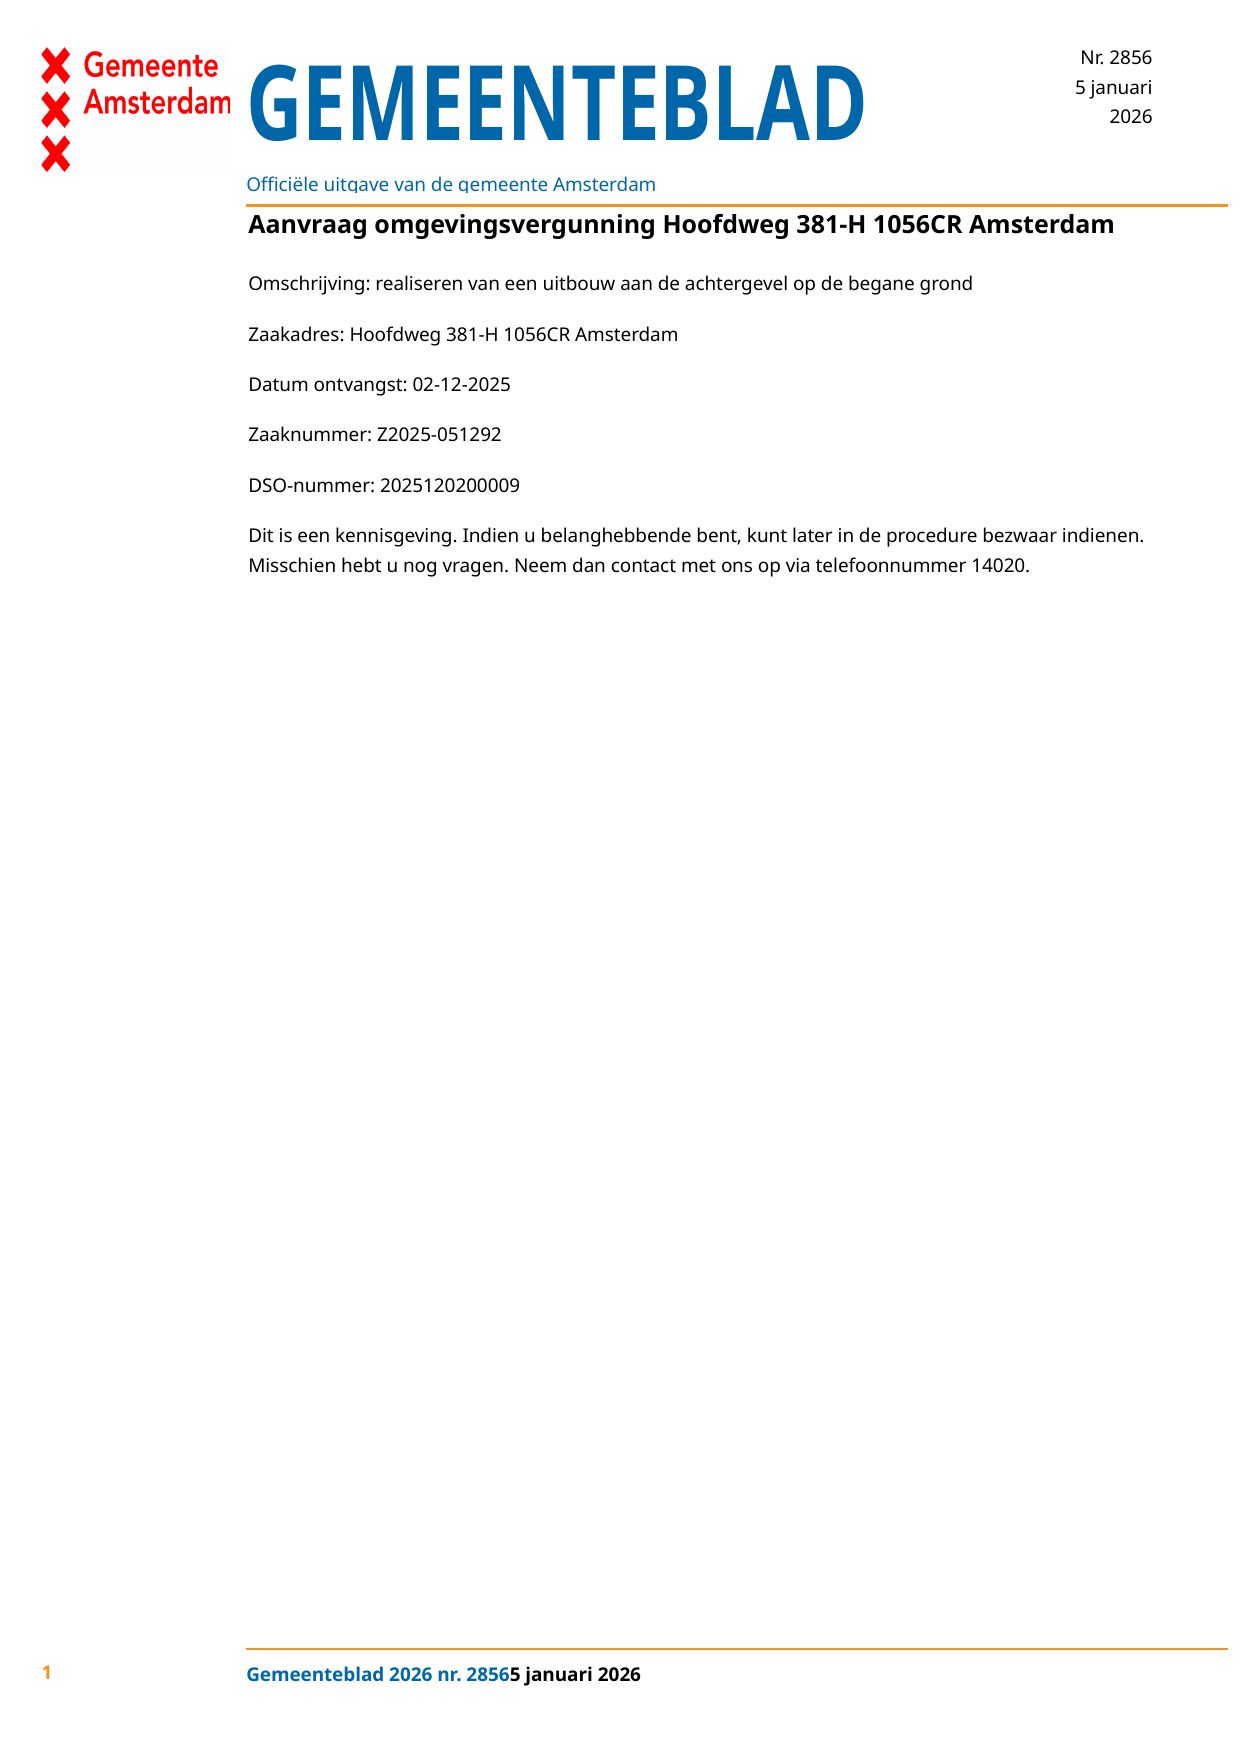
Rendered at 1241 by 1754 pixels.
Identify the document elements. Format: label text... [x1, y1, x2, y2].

text Datum ontvangst: 02-12-2025 [248, 371, 1152, 397]
text DSO-nummer: 2025120200009 [248, 472, 1152, 498]
text Zaaknummer: Z2025-051292 [248, 422, 1152, 447]
text Dit is een kennisgeving. Indien u belanghebbende bent, kunt later in de procedure bezwaar indienen. Misschien hebt u nog vragen. Neem dan contact met ons op via telefoonnummer 14020. [248, 522, 1152, 578]
text Zaakadres: Hoofdweg 381-H 1056CR Amsterdam [248, 321, 1152, 346]
picture [41, 47, 231, 172]
text Aanvraag omgevingsvergunning Hoofdweg 381-H 1056CR Amsterdam [248, 207, 1152, 241]
text Omschrijving: realiseren van een uitbouw aan de achtergevel op de begane grond [248, 270, 1152, 296]
